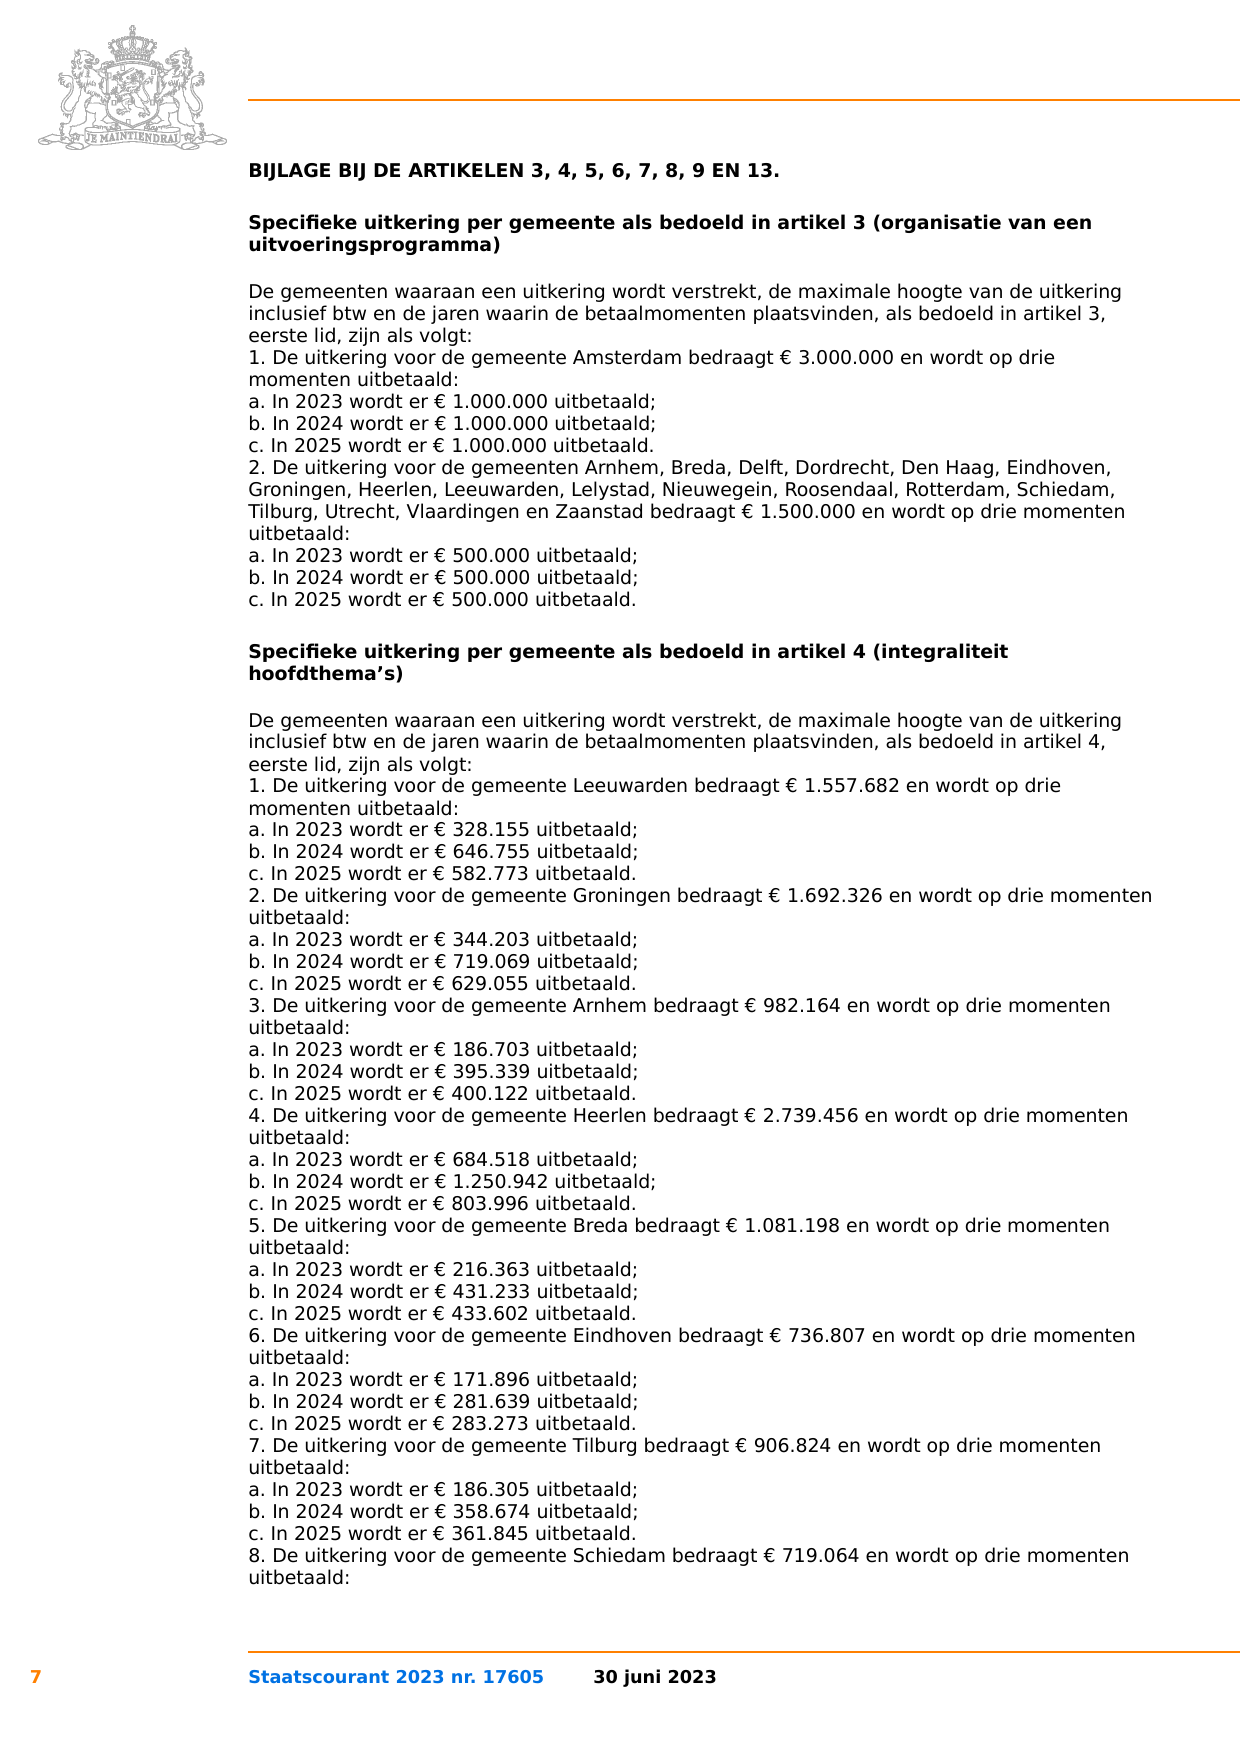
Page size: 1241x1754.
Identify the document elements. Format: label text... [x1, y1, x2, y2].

text b. In 2024 wordt er € 1.000.000 uitbetaald; [248, 413, 1163, 435]
text c. In 2025 wordt er € 283.273 uitbetaald. [248, 1413, 1163, 1435]
text b. In 2024 wordt er € 646.755 uitbetaald; [248, 841, 1163, 863]
text 7. De uitkering voor de gemeente Tilburg bedraagt € 906.824 en wordt op drie momenten uitbetaald: [248, 1435, 1163, 1479]
text c. In 2025 wordt er € 400.122 uitbetaald. [248, 1083, 1163, 1105]
text b. In 2024 wordt er € 395.339 uitbetaald; [248, 1061, 1163, 1083]
text a. In 2023 wordt er € 216.363 uitbetaald; [248, 1259, 1163, 1281]
text 5. De uitkering voor de gemeente Breda bedraagt € 1.081.198 en wordt op drie momenten uitbetaald: [248, 1215, 1163, 1259]
text c. In 2025 wordt er € 500.000 uitbetaald. [248, 588, 1163, 611]
text 8. De uitkering voor de gemeente Schiedam bedraagt € 719.064 en wordt op drie momenten uitbetaald: [248, 1545, 1163, 1589]
subtitle Specifieke uitkering per gemeente als bedoeld in artikel 3 (organisatie van een uitvoeringsprogramma) [248, 212, 1163, 256]
text De gemeenten waaraan een uitkering wordt verstrekt, de maximale hoogte van de uitkering inclusief btw en de jaren waarin de betaalmomenten plaatsvinden, als bedoeld in artikel 3, eerste lid, zijn als volgt: [248, 281, 1163, 347]
text b. In 2024 wordt er € 281.639 uitbetaald; [248, 1391, 1163, 1413]
text 4. De uitkering voor de gemeente Heerlen bedraagt € 2.739.456 en wordt op drie momenten uitbetaald: [248, 1105, 1163, 1149]
text c. In 2025 wordt er € 1.000.000 uitbetaald. [248, 435, 1163, 457]
text a. In 2023 wordt er € 328.155 uitbetaald; [248, 819, 1163, 841]
text b. In 2024 wordt er € 1.250.942 uitbetaald; [248, 1171, 1163, 1193]
text De gemeenten waaraan een uitkering wordt verstrekt, de maximale hoogte van de uitkering inclusief btw en de jaren waarin de betaalmomenten plaatsvinden, als bedoeld in artikel 4, eerste lid, zijn als volgt: [248, 709, 1163, 775]
text a. In 2023 wordt er € 186.305 uitbetaald; [248, 1479, 1163, 1501]
text b. In 2024 wordt er € 500.000 uitbetaald; [248, 567, 1163, 588]
text c. In 2025 wordt er € 433.602 uitbetaald. [248, 1303, 1163, 1325]
text c. In 2025 wordt er € 361.845 uitbetaald. [248, 1523, 1163, 1545]
text 2. De uitkering voor de gemeente Groningen bedraagt € 1.692.326 en wordt op drie momenten uitbetaald: [248, 885, 1163, 929]
text 1. De uitkering voor de gemeente Leeuwarden bedraagt € 1.557.682 en wordt op drie momenten uitbetaald: [248, 775, 1163, 819]
subtitle BIJLAGE BIJ DE ARTIKELEN 3, 4, 5, 6, 7, 8, 9 EN 13. [248, 160, 1163, 182]
text a. In 2023 wordt er € 684.518 uitbetaald; [248, 1149, 1163, 1171]
text a. In 2023 wordt er € 1.000.000 uitbetaald; [248, 391, 1163, 413]
text 2. De uitkering voor de gemeenten Arnhem, Breda, Delft, Dordrecht, Den Haag, Eindhoven, Groningen, Heerlen, Leeuwarden, Lelystad, Nieuwegein, Roosendaal, Rotterdam, Schiedam, Tilburg, Utrecht, Vlaardingen en Zaanstad bedraagt € 1.500.000 en wordt op drie momenten uitbetaald: [248, 457, 1163, 544]
text 6. De uitkering voor de gemeente Eindhoven bedraagt € 736.807 en wordt op drie momenten uitbetaald: [248, 1325, 1163, 1369]
text b. In 2024 wordt er € 431.233 uitbetaald; [248, 1281, 1163, 1303]
subtitle Specifieke uitkering per gemeente als bedoeld in artikel 4 (integraliteit hoofdthema’s) [248, 641, 1163, 684]
text 1. De uitkering voor de gemeente Amsterdam bedraagt € 3.000.000 en wordt op drie momenten uitbetaald: [248, 347, 1163, 391]
text c. In 2025 wordt er € 803.996 uitbetaald. [248, 1193, 1163, 1215]
text a. In 2023 wordt er € 500.000 uitbetaald; [248, 544, 1163, 567]
text a. In 2023 wordt er € 171.896 uitbetaald; [248, 1369, 1163, 1391]
text c. In 2025 wordt er € 582.773 uitbetaald. [248, 863, 1163, 885]
picture [38, 25, 227, 150]
text a. In 2023 wordt er € 186.703 uitbetaald; [248, 1039, 1163, 1061]
text 3. De uitkering voor de gemeente Arnhem bedraagt € 982.164 en wordt op drie momenten uitbetaald: [248, 995, 1163, 1039]
text c. In 2025 wordt er € 629.055 uitbetaald. [248, 973, 1163, 995]
text b. In 2024 wordt er € 358.674 uitbetaald; [248, 1501, 1163, 1523]
text a. In 2023 wordt er € 344.203 uitbetaald; [248, 929, 1163, 951]
text b. In 2024 wordt er € 719.069 uitbetaald; [248, 951, 1163, 973]
